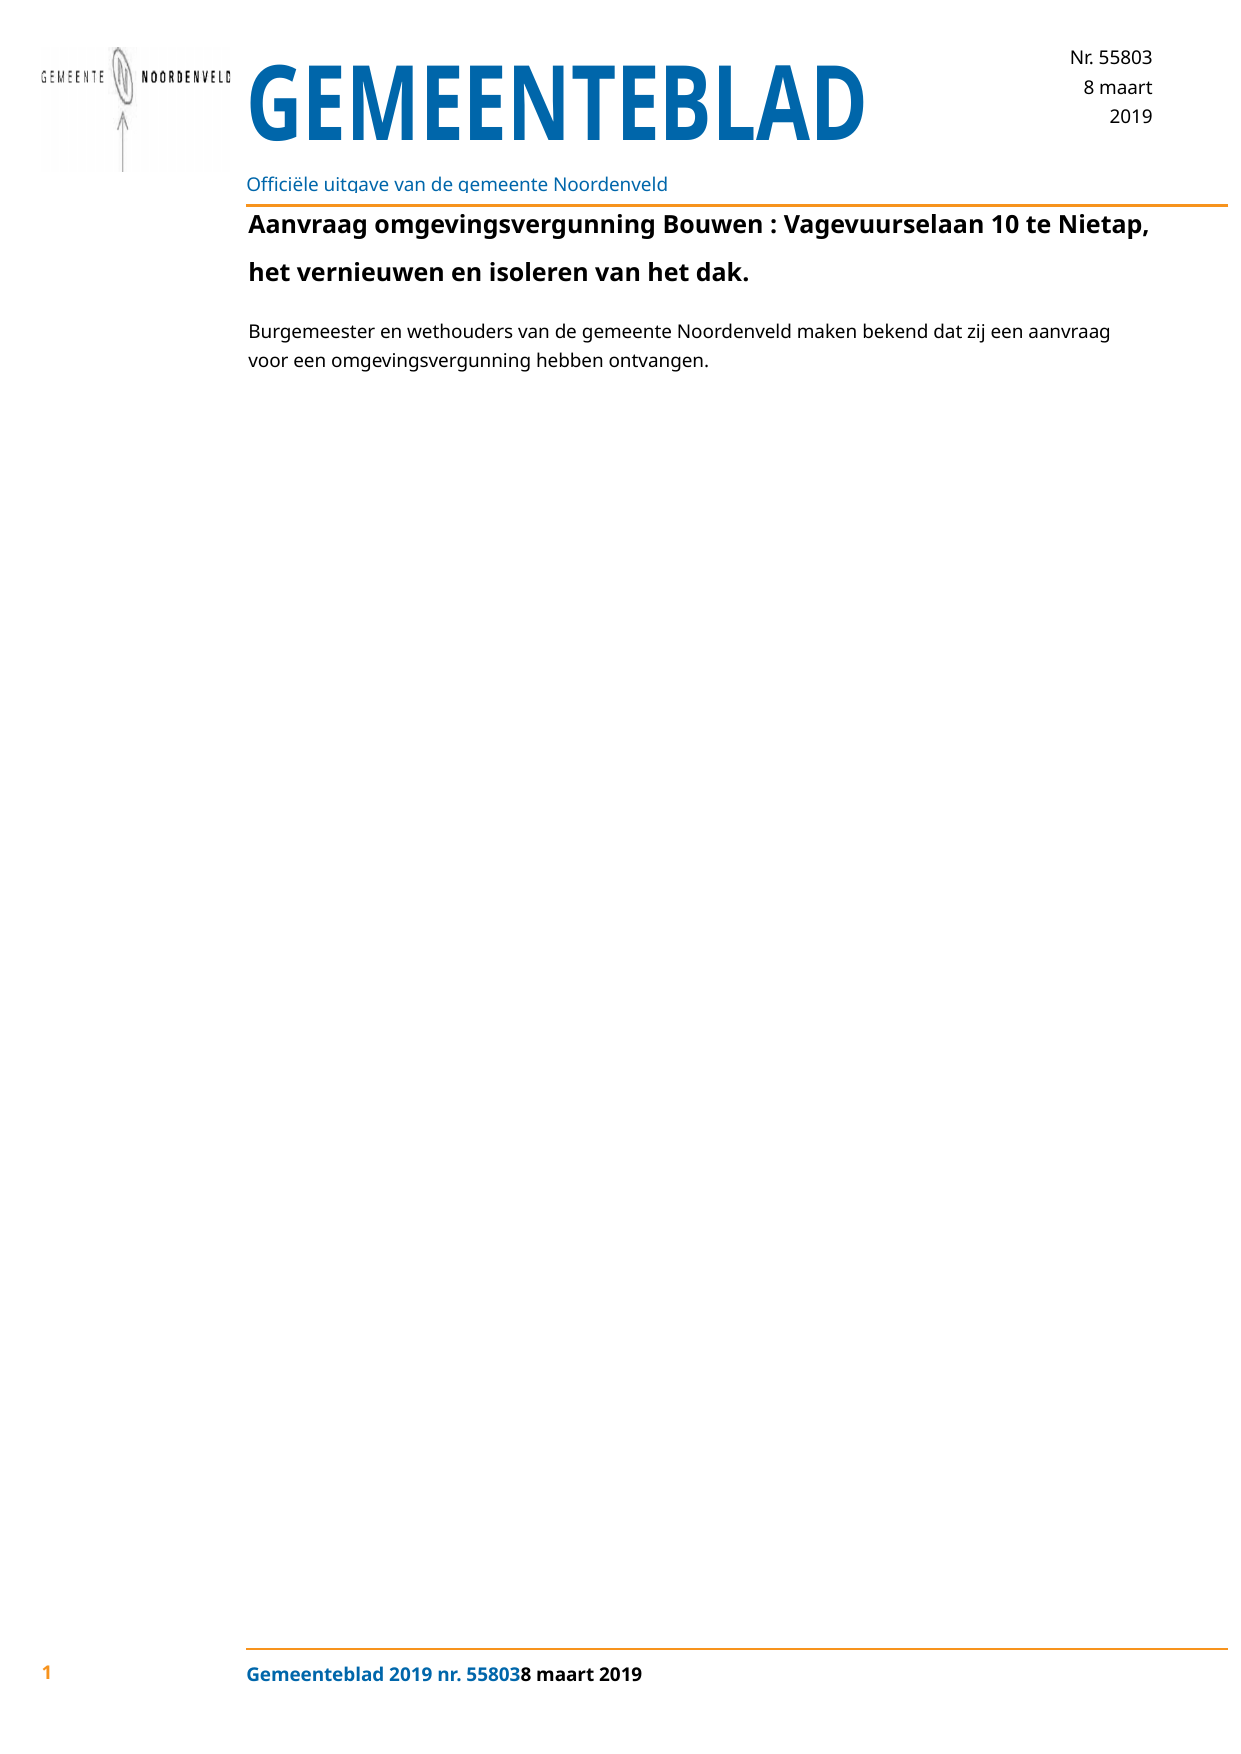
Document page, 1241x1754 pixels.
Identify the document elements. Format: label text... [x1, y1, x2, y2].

text Burgemeester en wethouders van de gemeente Noordenveld maken bekend dat zij een aanvraag voor een omgevingsvergunning hebben ontvangen. [248, 318, 1152, 373]
picture [41, 47, 231, 172]
text Aanvraag omgevingsvergunning Bouwen : Vagevuurselaan 10 te Nietap, het vernieuwen en isoleren van het dak. [248, 207, 1152, 288]
